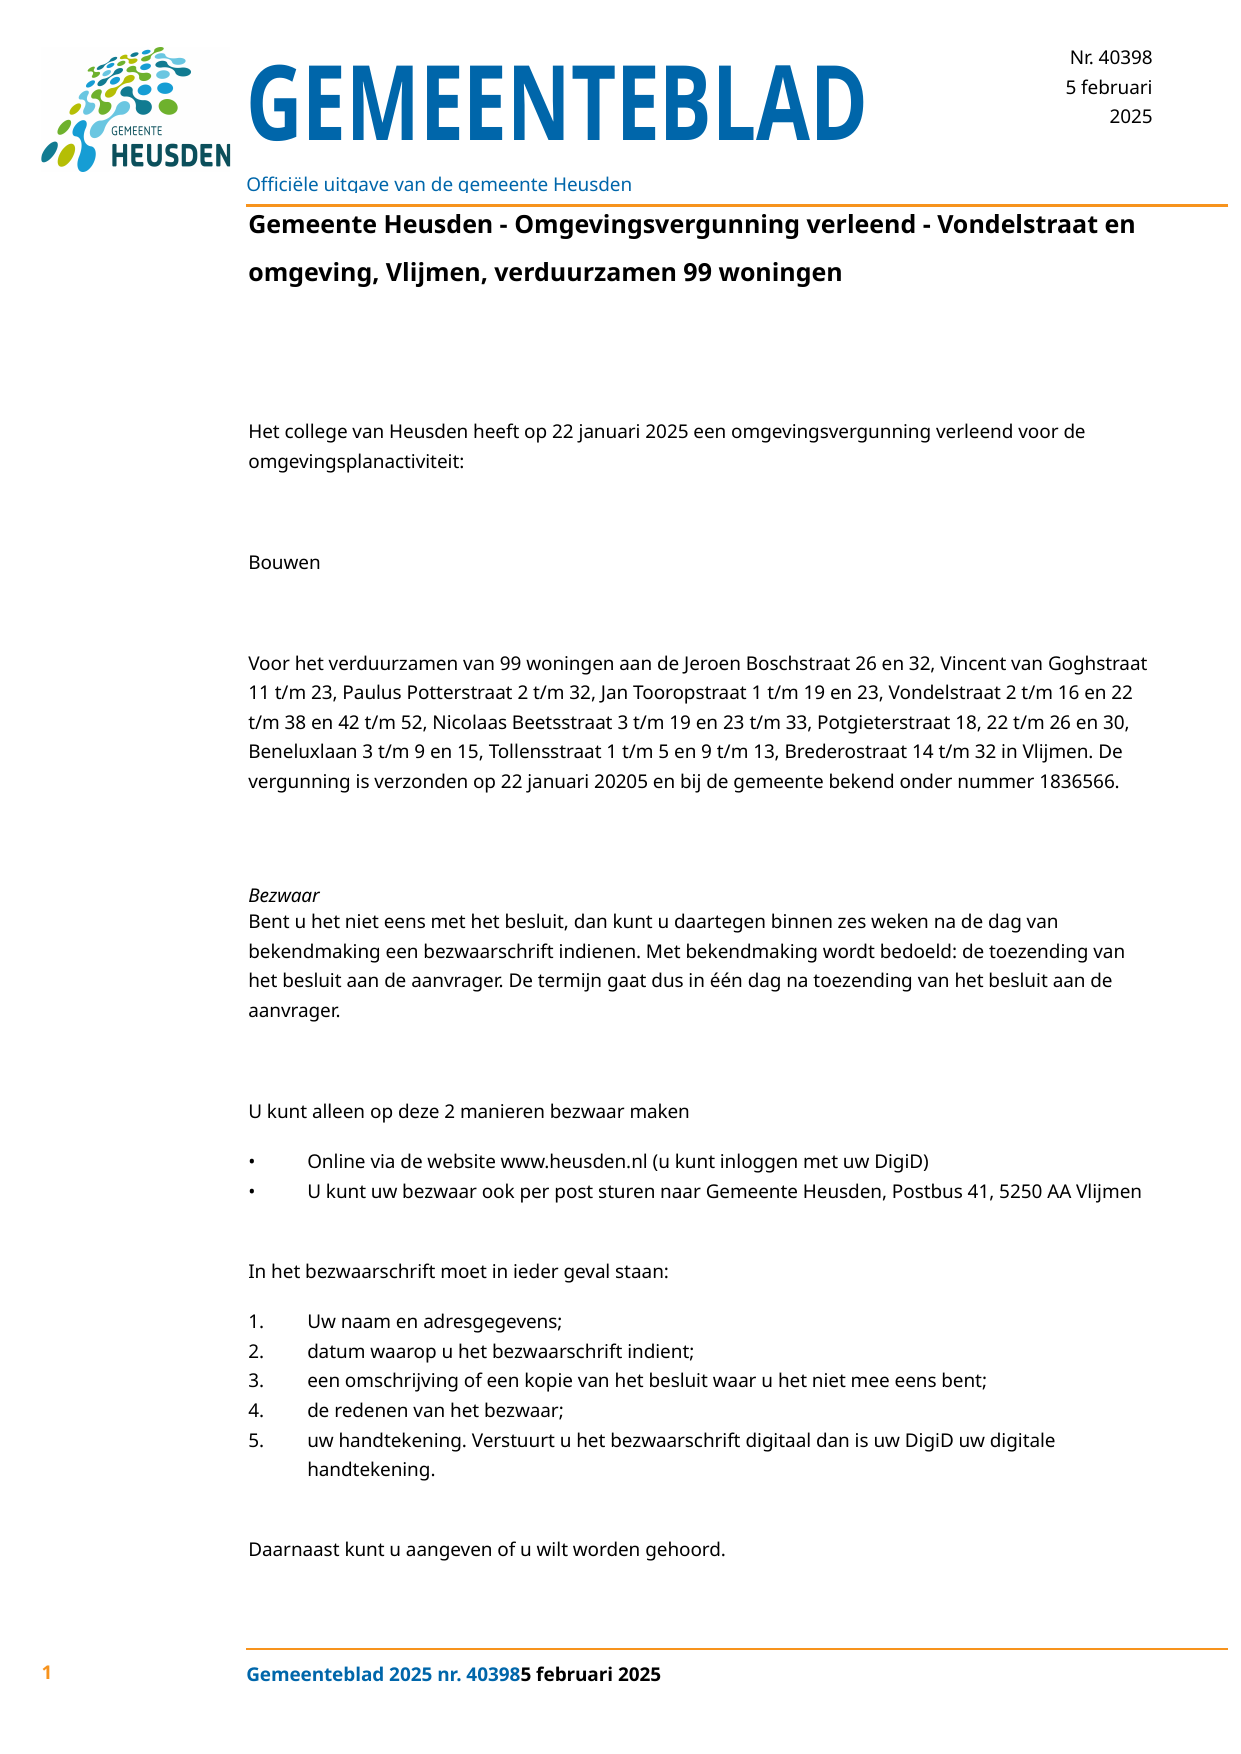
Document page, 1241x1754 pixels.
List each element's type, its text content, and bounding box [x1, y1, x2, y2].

list U kunt uw bezwaar ook per post sturen naar Gemeente Heusden, Postbus 41, 5250 AA Vlijmen [248, 1178, 1152, 1204]
text U kunt alleen op deze 2 manieren bezwaar maken [248, 1098, 1152, 1124]
text Bezwaar [248, 883, 1152, 908]
text Bouwen [248, 549, 1152, 575]
list datum waarop u het bezwaarschrift indient; [248, 1338, 1152, 1364]
text Daarnaast kunt u aangeven of u wilt worden gehoord. [248, 1536, 1152, 1562]
text Het college van Heusden heeft op 22 januari 2025 een omgevingsvergunning verleend voor de omgevingsplanactiviteit: [248, 419, 1152, 474]
list uw handtekening. Verstuurt u het bezwaarschrift digitaal dan is uw DigiD uw digitale handtekening. [248, 1427, 1152, 1482]
text In het bezwaarschrift moet in ieder geval staan: [248, 1258, 1152, 1284]
picture [41, 47, 231, 172]
text Voor het verduurzamen van 99 woningen aan de Jeroen Boschstraat 26 en 32, Vincent van Goghstraat 11 t/m 23, Paulus Potterstraat 2 t/m 32, Jan Tooropstraat 1 t/m 19 en 23, Vondelstraat 2 t/m 16 en 22 t/m 38 en 42 t/m 52, Nicolaas Beetsstraat 3 t/m 19 en 23 t/m 33, Potgieterstraat 18, 22 t/m 26 en 30, Beneluxlaan 3 t/m 9 en 15, Tollensstraat 1 t/m 5 en 9 t/m 13, Brederostraat 14 t/m 32 in Vlijmen. De vergunning is verzonden op 22 januari 20205 en bij de gemeente bekend onder nummer 1836566. [248, 650, 1152, 794]
list de redenen van het bezwaar; [248, 1397, 1152, 1423]
text Bent u het niet eens met het besluit, dan kunt u daartegen binnen zes weken na de dag van bekendmaking een bezwaarschrift indienen. Met bekendmaking wordt bedoeld: de toezending van het besluit aan de aanvrager. De termijn gaat dus in één dag na toezending van het besluit aan de aanvrager. [248, 908, 1152, 1023]
list Uw naam en adresgegevens; [248, 1308, 1152, 1334]
text Gemeente Heusden - Omgevingsvergunning verleend - Vondelstraat en omgeving, Vlijmen, verduurzamen 99 woningen [248, 207, 1152, 288]
list Online via de website www.heusden.nl (u kunt inloggen met uw DigiD) [248, 1148, 1152, 1174]
list een omschrijving of een kopie van het besluit waar u het niet mee eens bent; [248, 1368, 1152, 1393]
